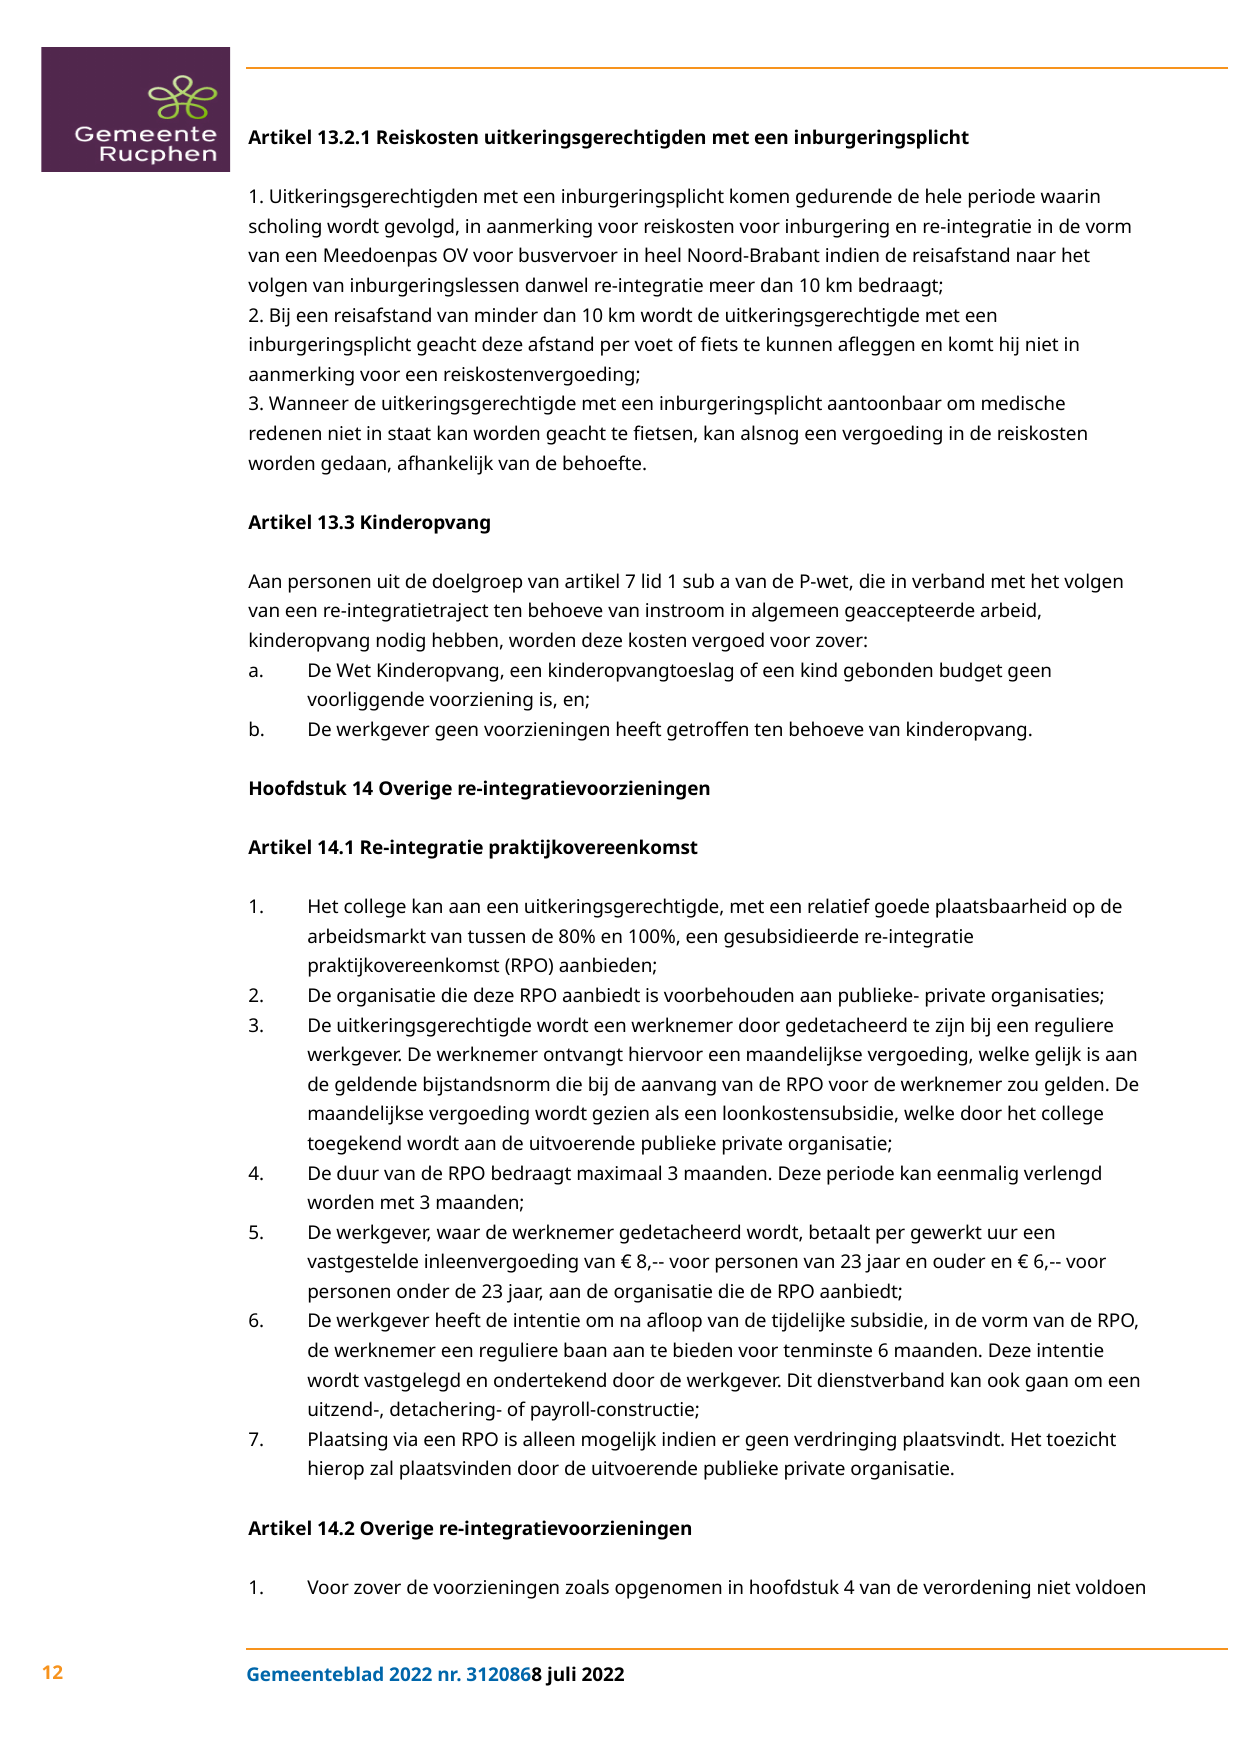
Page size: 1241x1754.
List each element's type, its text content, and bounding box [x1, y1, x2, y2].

text aanmerking voor een reiskostenvergoeding; [248, 361, 1152, 387]
picture [41, 47, 231, 172]
text Artikel 13.3 Kinderopvang [248, 509, 1152, 535]
text 3. Wanneer de uitkeringsgerechtigde met een inburgeringsplicht aantoonbaar om medische [248, 391, 1152, 416]
list De werkgever, waar de werknemer gedetacheerd wordt, betaalt per gewerkt uur een vastgestelde inleenvergoeding van € 8,-- voor personen van 23 jaar en ouder en € 6,-- voor personen onder de 23 jaar, aan de organisatie die de RPO aanbiedt; [248, 1219, 1152, 1304]
list De werkgever heeft de intentie om na afloop van de tijdelijke subsidie, in de vorm van de RPO, de werknemer een reguliere baan aan te bieden voor tenminste 6 maanden. Deze intentie wordt vastgelegd en ondertekend door de werkgever. Dit dienstverband kan ook gaan om een uitzend-, detachering- of payroll-constructie; [248, 1308, 1152, 1422]
text Aan personen uit de doelgroep van artikel 7 lid 1 sub a van de P-wet, die in verband met het volgen van een re-integratietraject ten behoeve van instroom in algemeen geaccepteerde arbeid, kinderopvang nodig hebben, worden deze kosten vergoed voor zover: [248, 568, 1152, 653]
text 1. Uitkeringsgerechtigden met een inburgeringsplicht komen gedurende de hele periode waarin [248, 183, 1152, 209]
text 2. Bij een reisafstand van minder dan 10 km wordt de uitkeringsgerechtigde met een inburgeringsplicht geacht deze afstand per voet of fiets te kunnen afleggen en komt hij niet in [248, 302, 1152, 357]
list De duur van de RPO bedraagt maximaal 3 maanden. Deze periode kan eenmalig verlengd worden met 3 maanden; [248, 1160, 1152, 1215]
list De Wet Kinderopvang, een kinderopvangtoeslag of een kind gebonden budget geen voorliggende voorziening is, en; [248, 657, 1152, 712]
list Het college kan aan een uitkeringsgerechtigde, met een relatief goede plaatsbaarheid op de arbeidsmarkt van tussen de 80% en 100%, een gesubsidieerde re-integratie praktijkovereenkomst (RPO) aanbieden; [248, 893, 1152, 978]
list Voor zover de voorzieningen zoals opgenomen in hoofdstuk 4 van de verordening niet voldoen [248, 1574, 1152, 1600]
list De uitkeringsgerechtigde wordt een werknemer door gedetacheerd te zijn bij een reguliere werkgever. De werknemer ontvangt hiervoor een maandelijkse vergoeding, welke gelijk is aan de geldende bijstandsnorm die bij de aanvang van de RPO voor de werknemer zou gelden. De maandelijkse vergoeding wordt gezien als een loonkostensubsidie, welke door het college toegekend wordt aan de uitvoerende publieke private organisatie; [248, 1012, 1152, 1156]
text worden gedaan, afhankelijk van de behoefte. [248, 450, 1152, 476]
text Artikel 14.1 Re-integratie praktijkovereenkomst [248, 834, 1152, 860]
list De organisatie die deze RPO aanbiedt is voorbehouden aan publieke- private organisaties; [248, 982, 1152, 1008]
list Plaatsing via een RPO is alleen mogelijk indien er geen verdringing plaatsvindt. Het toezicht hierop zal plaatsvinden door de uitvoerende publieke private organisatie. [248, 1426, 1152, 1481]
text redenen niet in staat kan worden geacht te fietsen, kan alsnog een vergoeding in de reiskosten [248, 420, 1152, 446]
list De werkgever geen voorzieningen heeft getroffen ten behoeve van kinderopvang. [248, 716, 1152, 742]
text Hoofdstuk 14 Overige re-integratievoorzieningen [248, 775, 1152, 801]
text Artikel 14.2 Overige re-integratievoorzieningen [248, 1515, 1152, 1541]
text Artikel 13.2.1 Reiskosten uitkeringsgerechtigden met een inburgeringsplicht [248, 124, 1152, 150]
text scholing wordt gevolgd, in aanmerking voor reiskosten voor inburgering en re-integratie in de vorm van een Meedoenpas OV voor busvervoer in heel Noord-Brabant indien de reisafstand naar het volgen van inburgeringslessen danwel re-integratie meer dan 10 km bedraagt; [248, 213, 1152, 298]
